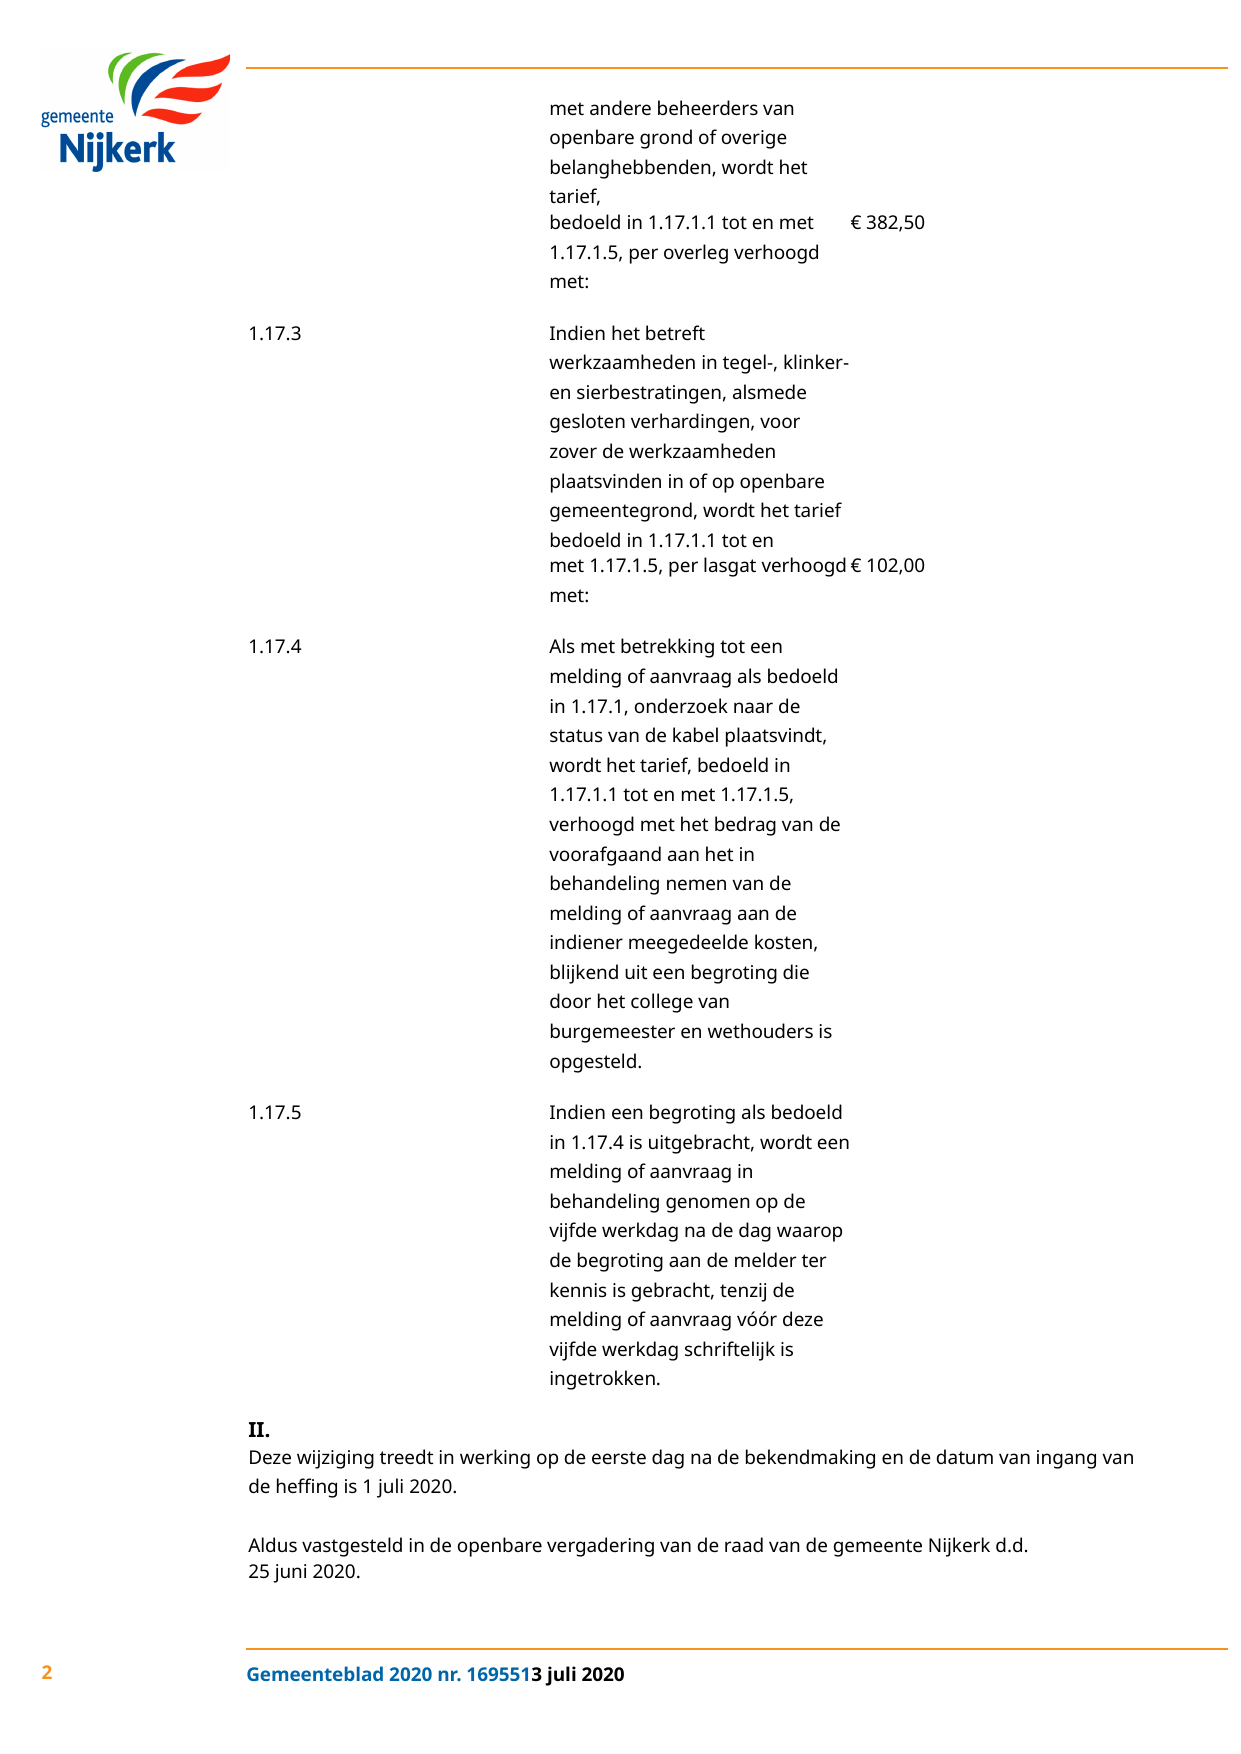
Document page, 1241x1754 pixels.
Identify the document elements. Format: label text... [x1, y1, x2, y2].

table_cell [549, 608, 850, 634]
table_cell [248, 209, 549, 294]
table_cell Indien het betreft werkzaamheden in tegel-, klinker- en sierbestratingen, alsmede gesloten verhardingen, voor zover de werkzaamheden plaatsvinden in of op openbare gemeentegrond, wordt het tarief bedoeld in 1.17.1.1 tot en [549, 320, 850, 553]
table_cell € 102,00 [850, 553, 1152, 608]
table_cell Indien een begroting als bedoeld in 1.17.4 is uitgebracht, wordt een melding of aanvraag in behandeling genomen op de vijfde werkdag na de dag waarop de begroting aan de melder ter kennis is gebracht, tenzij de melding of aanvraag vóór deze vijfde werkdag schriftelijk is ingetrokken. [549, 1099, 850, 1391]
text II. [248, 1415, 1152, 1444]
text 25 juni 2020. [248, 1558, 1152, 1584]
table_cell [248, 553, 549, 608]
table_cell [850, 320, 1152, 553]
text Deze wijziging treedt in werking op de eerste dag na de bekendmaking en de datum van ingang van de heffing is 1 juli 2020. [248, 1444, 1152, 1499]
table_cell [248, 95, 549, 209]
table_cell met 1.17.1.5, per lasgat verhoogd met: [549, 553, 850, 608]
table_cell [850, 294, 1152, 320]
table_cell 1.17.5 [248, 1099, 549, 1391]
table_cell [248, 1074, 549, 1099]
table_cell [850, 95, 1152, 209]
table_cell [850, 1099, 1152, 1391]
picture [41, 47, 231, 172]
table_cell [248, 608, 549, 634]
table_cell [850, 1074, 1152, 1099]
table_cell [549, 1074, 850, 1099]
table_cell bedoeld in 1.17.1.1 tot en met 1.17.1.5, per overleg verhoogd met: [549, 209, 850, 294]
table_cell [850, 634, 1152, 1074]
table_cell met andere beheerders van openbare grond of overige belanghebbenden, wordt het tarief, [549, 95, 850, 209]
table_cell [248, 294, 549, 320]
table_cell [549, 294, 850, 320]
table_cell [850, 608, 1152, 634]
text Aldus vastgesteld in de openbare vergadering van de raad van de gemeente Nijkerk d.d. [248, 1533, 1152, 1558]
table_cell 1.17.3 [248, 320, 549, 553]
table_cell Als met betrekking tot een melding of aanvraag als bedoeld in 1.17.1, onderzoek naar de status van de kabel plaatsvindt, wordt het tarief, bedoeld in 1.17.1.1 tot en met 1.17.1.5, verhoogd met het bedrag van de voorafgaand aan het in behandeling nemen van de melding of aanvraag aan de indiener meegedeelde kosten, blijkend uit een begroting die door het college van burgemeester en wethouders is opgesteld. [549, 634, 850, 1074]
table_cell € 382,50 [850, 209, 1152, 294]
table_cell 1.17.4 [248, 634, 549, 1074]
